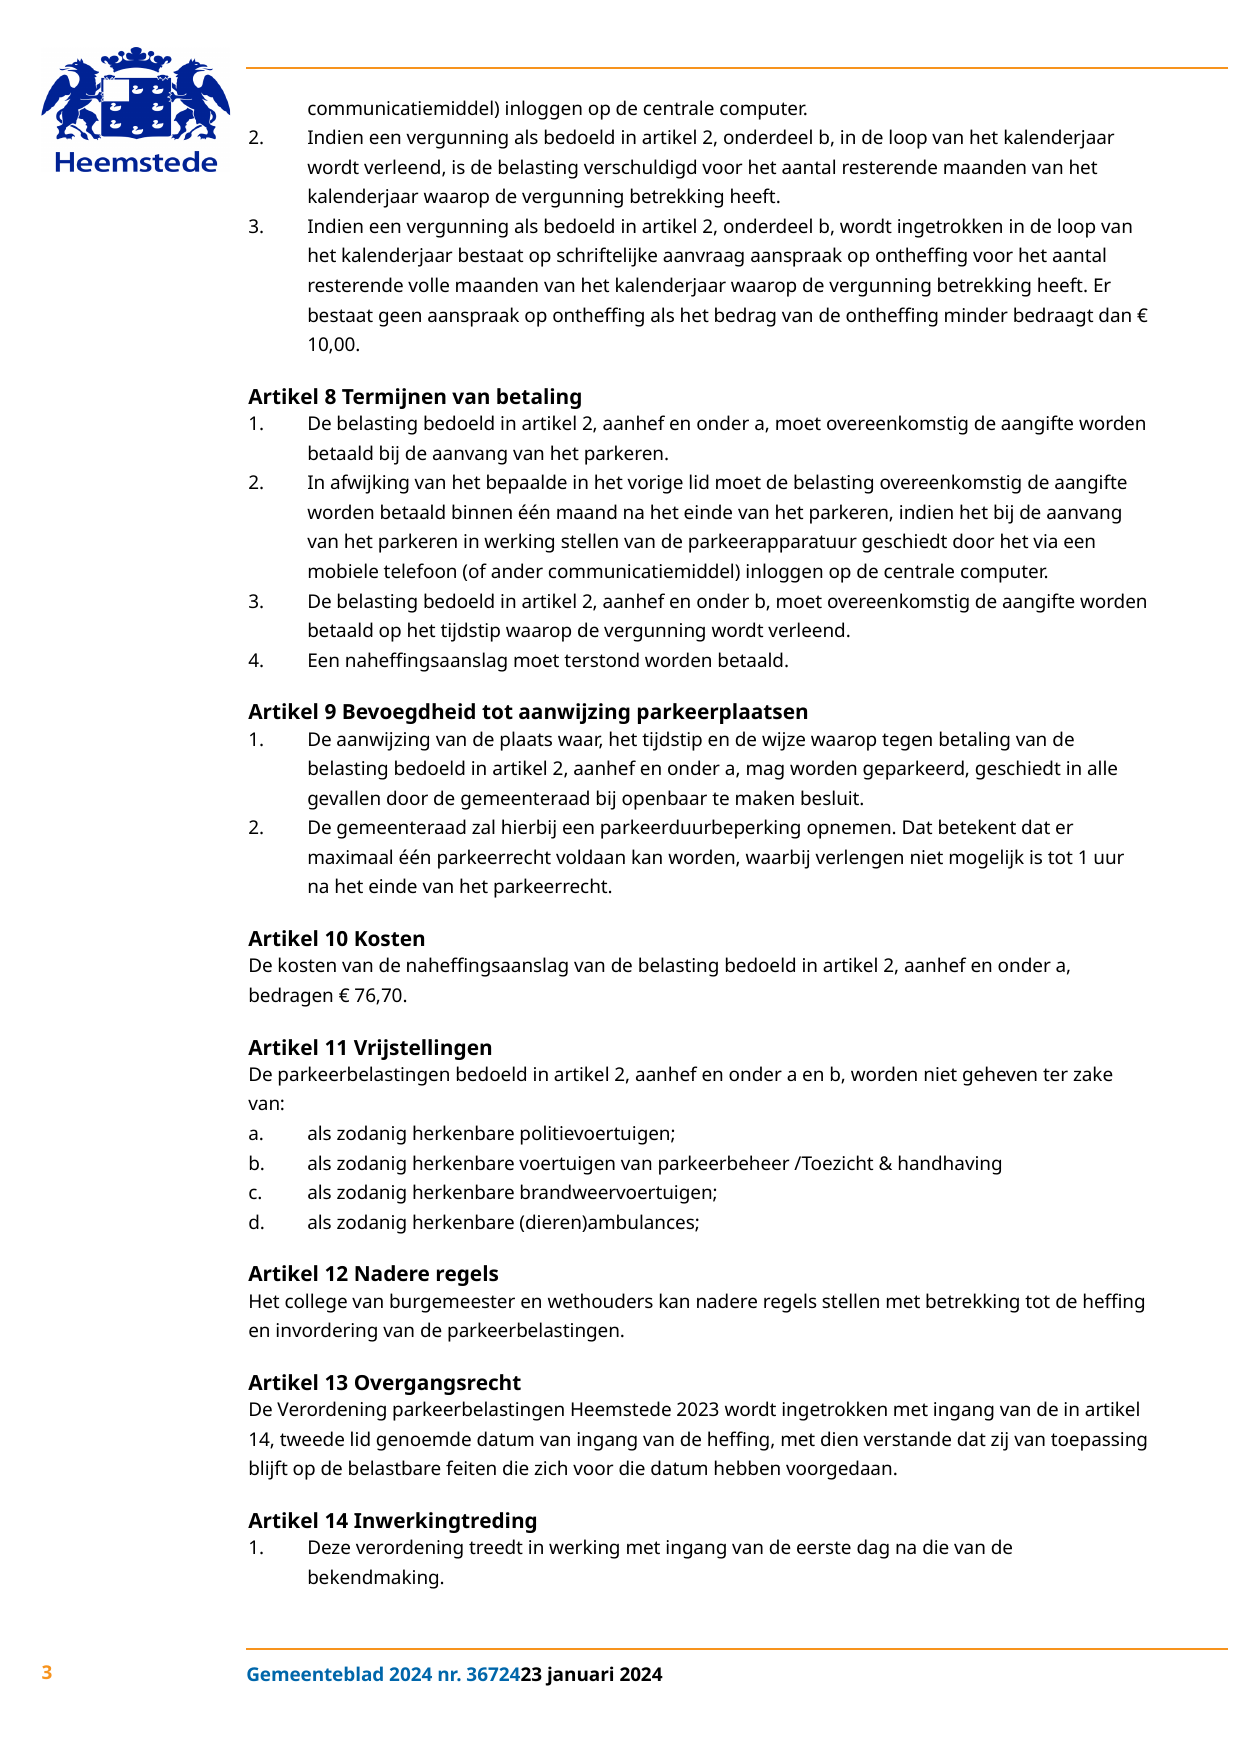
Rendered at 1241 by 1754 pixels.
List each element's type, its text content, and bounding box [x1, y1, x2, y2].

list In afwijking van het bepaalde in het vorige lid moet de belasting overeenkomstig de aangifte worden betaald binnen één maand na het einde van het parkeren, indien het bij de aanvang van het parkeren in werking stellen van de parkeerapparatuur geschiedt door het via een mobiele telefoon (of ander communicatiemiddel) inloggen op de centrale computer. [248, 469, 1152, 584]
text Artikel 11 Vrijstellingen [248, 1033, 1152, 1061]
list als zodanig herkenbare politievoertuigen; [248, 1120, 1152, 1146]
list communicatiemiddel) inloggen op de centrale computer. [248, 95, 1152, 121]
list Een naheffingsaanslag moet terstond worden betaald. [248, 647, 1152, 673]
list De belasting bedoeld in artikel 2, aanhef en onder b, moet overeenkomstig de aangifte worden betaald op het tijdstip waarop de vergunning wordt verleend. [248, 588, 1152, 643]
list De belasting bedoeld in artikel 2, aanhef en onder a, moet overeenkomstig de aangifte worden betaald bij de aanvang van het parkeren. [248, 410, 1152, 466]
list als zodanig herkenbare (dieren)ambulances; [248, 1209, 1152, 1235]
text Artikel 13 Overgangsrecht [248, 1368, 1152, 1396]
text De Verordening parkeerbelastingen Heemstede 2023 wordt ingetrokken met ingang van de in artikel 14, tweede lid genoemde datum van ingang van de heffing, met dien verstande dat zij van toepassing blijft op de belastbare feiten die zich voor die datum hebben voorgedaan. [248, 1396, 1152, 1481]
text Artikel 8 Termijnen van betaling [248, 382, 1152, 410]
text Het college van burgemeester en wethouders kan nadere regels stellen met betrekking tot de heffing en invordering van de parkeerbelastingen. [248, 1288, 1152, 1343]
list als zodanig herkenbare voertuigen van parkeerbeheer /Toezicht & handhaving [248, 1150, 1152, 1176]
list De gemeenteraad zal hierbij een parkeerduurbeperking opnemen. Dat betekent dat er maximaal één parkeerrecht voldaan kan worden, waarbij verlengen niet mogelijk is tot 1 uur na het einde van het parkeerrecht. [248, 814, 1152, 899]
list als zodanig herkenbare brandweervoertuigen; [248, 1179, 1152, 1205]
text Artikel 14 Inwerkingtreding [248, 1506, 1152, 1534]
picture [41, 47, 231, 172]
list De aanwijzing van de plaats waar, het tijdstip en de wijze waarop tegen betaling van de belasting bedoeld in artikel 2, aanhef en onder a, mag worden geparkeerd, geschiedt in alle gevallen door de gemeenteraad bij openbaar te maken besluit. [248, 726, 1152, 811]
list Indien een vergunning als bedoeld in artikel 2, onderdeel b, in de loop van het kalenderjaar wordt verleend, is de belasting verschuldigd voor het aantal resterende maanden van het kalenderjaar waarop de vergunning betrekking heeft. [248, 124, 1152, 209]
text Artikel 9 Bevoegdheid tot aanwijzing parkeerplaatsen [248, 697, 1152, 726]
list Indien een vergunning als bedoeld in artikel 2, onderdeel b, wordt ingetrokken in de loop van het kalenderjaar bestaat op schriftelijke aanvraag aanspraak op ontheffing voor het aantal resterende volle maanden van het kalenderjaar waarop de vergunning betrekking heeft. Er bestaat geen aanspraak op ontheffing als het bedrag van de ontheffing minder bedraagt dan € 10,00. [248, 213, 1152, 357]
list Deze verordening treedt in werking met ingang van de eerste dag na die van de bekendmaking. [248, 1534, 1152, 1589]
text De kosten van de naheffingsaanslag van de belasting bedoeld in artikel 2, aanhef en onder a, bedragen € 76,70. [248, 953, 1152, 1008]
text De parkeerbelastingen bedoeld in artikel 2, aanhef en onder a en b, worden niet geheven ter zake van: [248, 1061, 1152, 1116]
text Artikel 12 Nadere regels [248, 1259, 1152, 1288]
text Artikel 10 Kosten [248, 924, 1152, 953]
